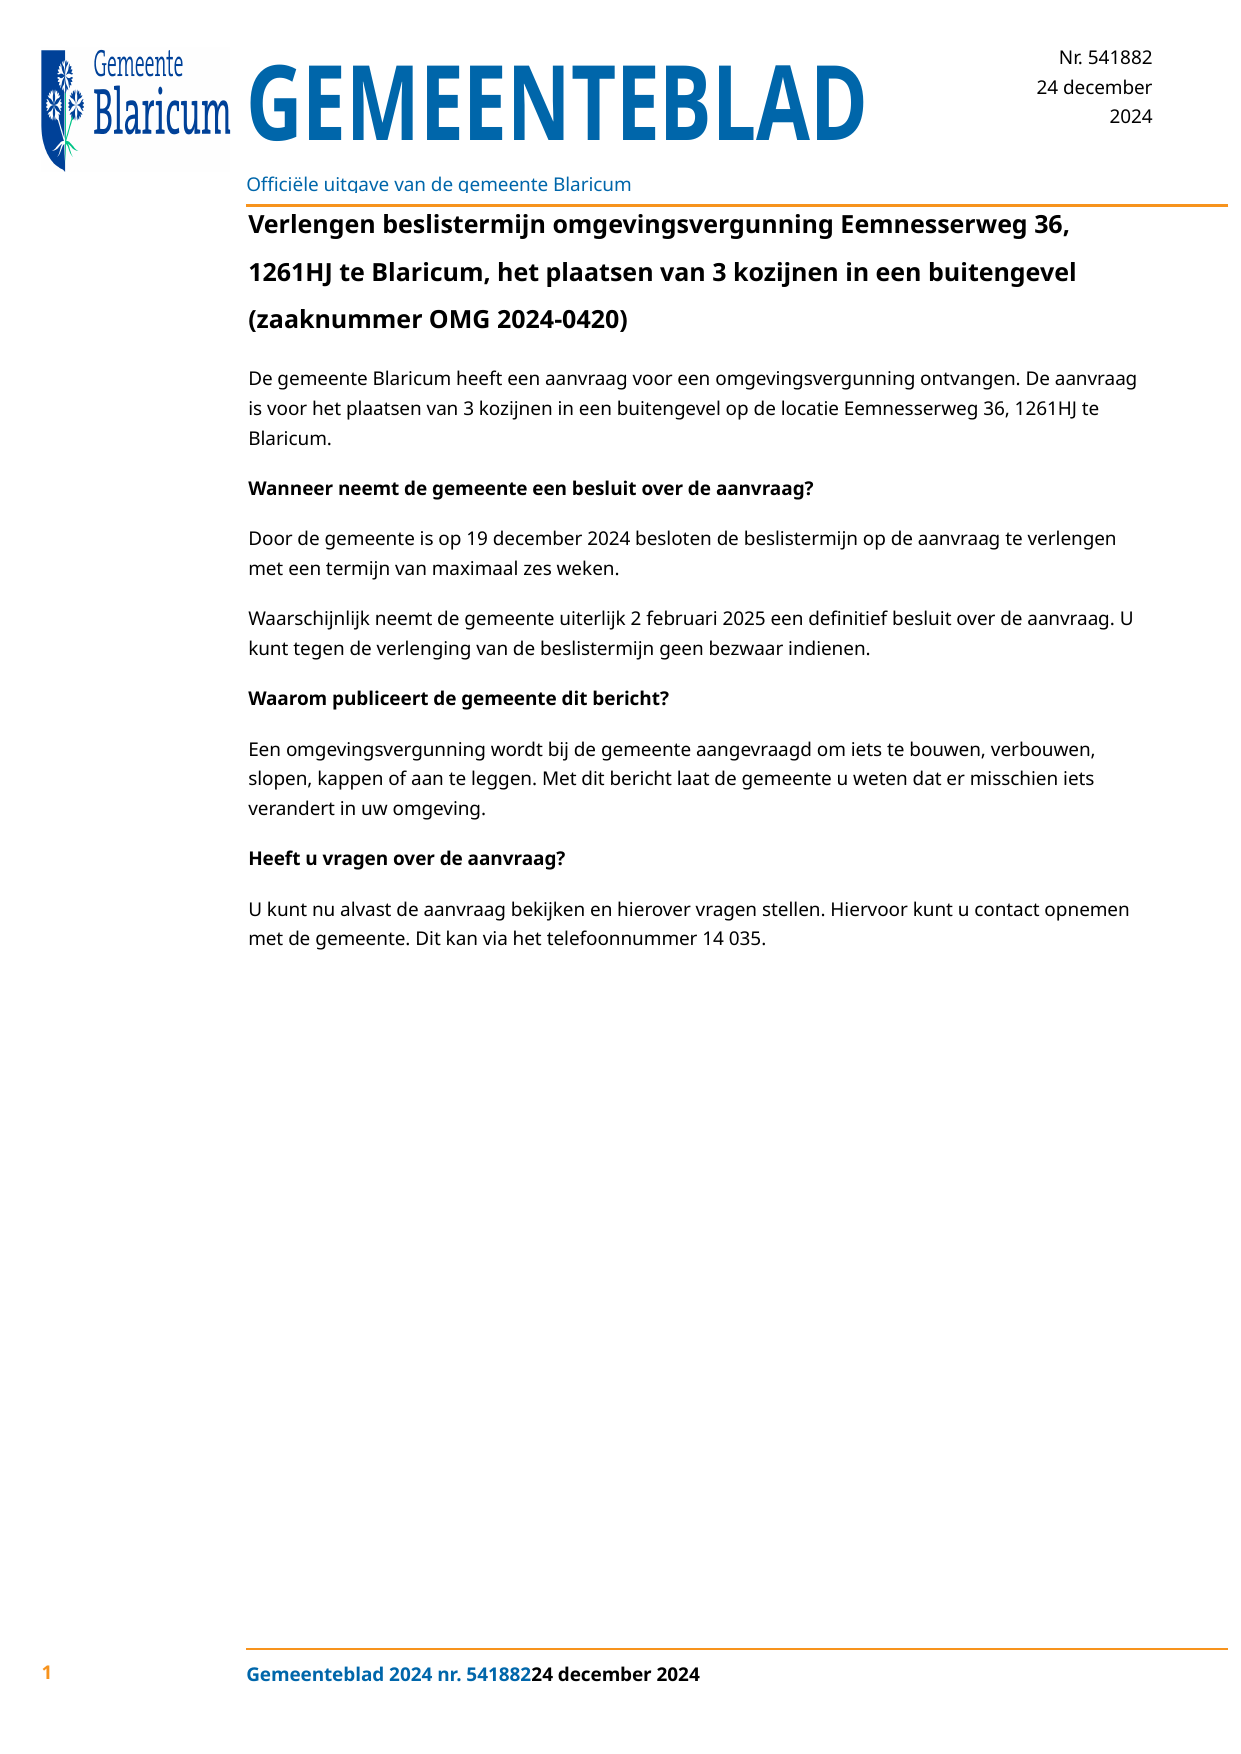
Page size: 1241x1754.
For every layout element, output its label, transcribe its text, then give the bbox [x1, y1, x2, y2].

text Door de gemeente is op 19 december 2024 besloten de beslistermijn op de aanvraag te verlengen met een termijn van maximaal zes weken. [248, 526, 1152, 581]
text Waarschijnlijk neemt de gemeente uiterlijk 2 februari 2025 een definitief besluit over de aanvraag. U kunt tegen de verlenging van de beslistermijn geen bezwaar indienen. [248, 606, 1152, 661]
text U kunt nu alvast de aanvraag bekijken en hierover vragen stellen. Hiervoor kunt u contact opnemen met de gemeente. Dit kan via het telefoonnummer 14 035. [248, 896, 1152, 951]
text Verlengen beslistermijn omgevingsvergunning Eemnesserweg 36, 1261HJ te Blaricum, het plaatsen van 3 kozijnen in een buitengevel (zaaknummer OMG 2024-0420) [248, 207, 1152, 336]
text Een omgevingsvergunning wordt bij de gemeente aangevraagd om iets te bouwen, verbouwen, slopen, kappen of aan te leggen. Met dit bericht laat de gemeente u weten dat er misschien iets verandert in uw omgeving. [248, 736, 1152, 821]
text Waarom publiceert de gemeente dit bericht? [248, 686, 1152, 711]
text De gemeente Blaricum heeft een aanvraag voor een omgevingsvergunning ontvangen. De aanvraag is voor het plaatsen van 3 kozijnen in een buitengevel op de locatie Eemnesserweg 36, 1261HJ te Blaricum. [248, 366, 1152, 450]
picture [41, 47, 231, 172]
text Wanneer neemt de gemeente een besluit over de aanvraag? [248, 475, 1152, 501]
text Heeft u vragen over de aanvraag? [248, 846, 1152, 871]
